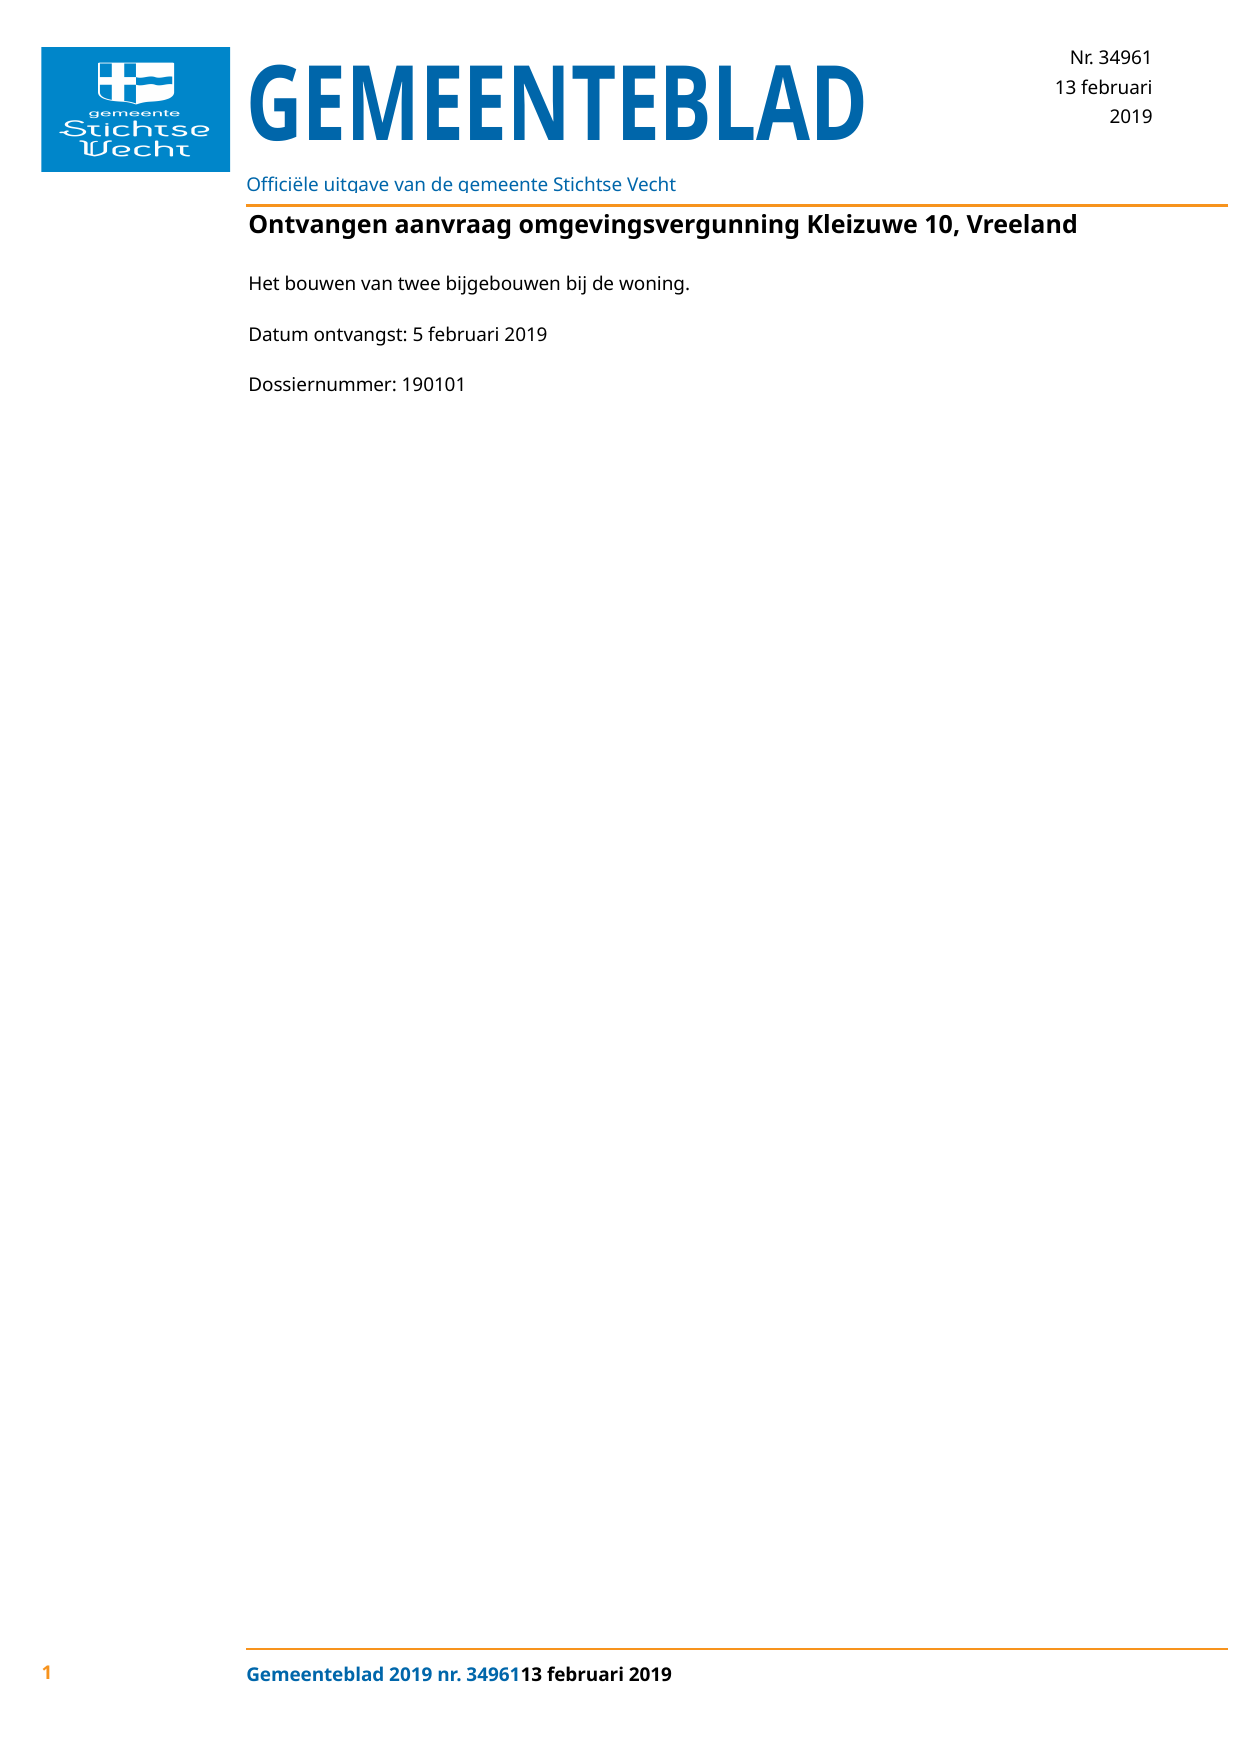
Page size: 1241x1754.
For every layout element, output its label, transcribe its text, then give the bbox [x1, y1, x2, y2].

picture [137, 63, 174, 103]
text Ontvangen aanvraag omgevingsvergunning Kleizuwe 10, Vreeland [248, 207, 1152, 241]
text Het bouwen van twee bijgebouwen bij de woning. [248, 270, 1152, 296]
text Datum ontvangst: 5 februari 2019 [248, 321, 1152, 346]
picture [99, 63, 135, 101]
text Dossiernummer: 190101 [248, 371, 1152, 397]
